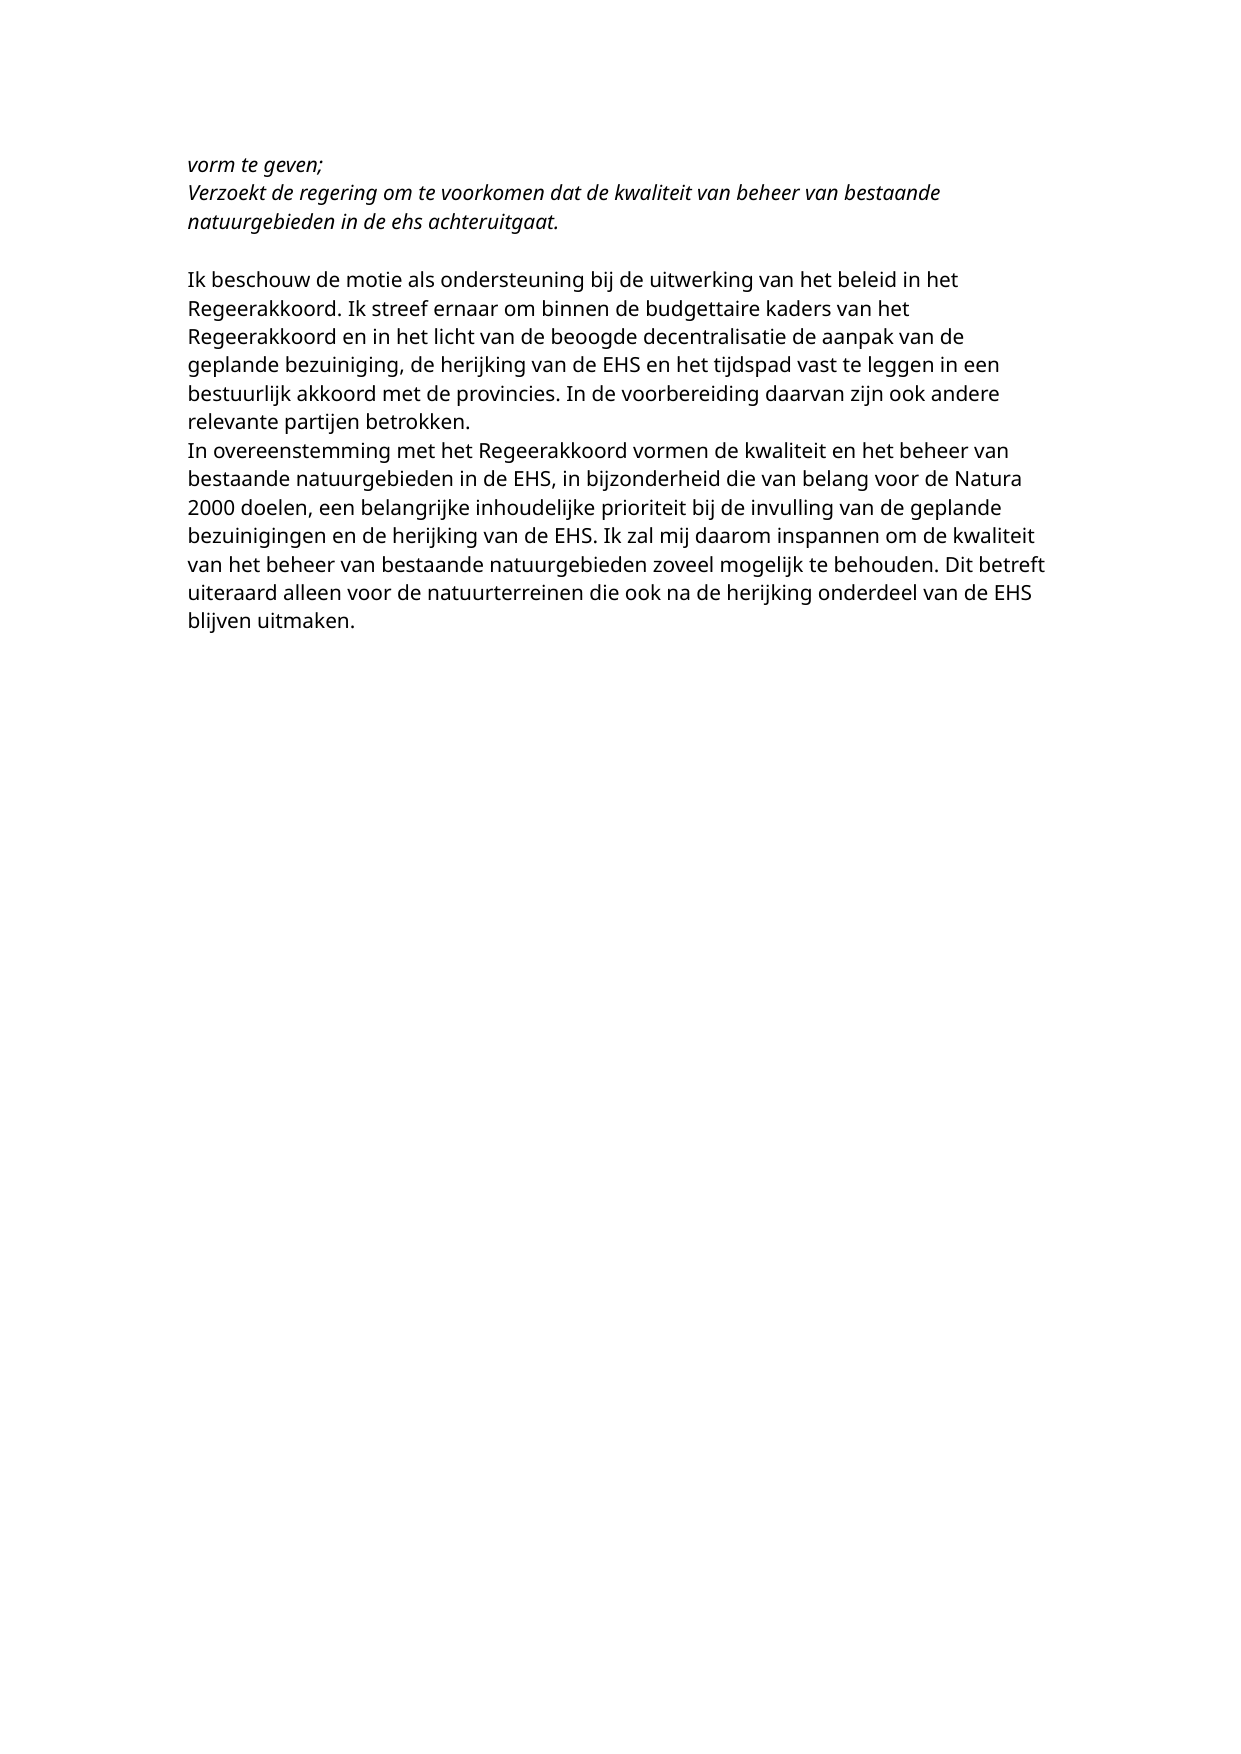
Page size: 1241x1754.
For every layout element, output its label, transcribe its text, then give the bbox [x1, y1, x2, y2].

text Ik beschouw de motie als ondersteuning bij de uitwerking van het beleid in het Regeerakkoord. Ik streef ernaar om binnen de budgettaire kaders van het Regeerakkoord en in het licht van de beoogde decentralisatie de aanpak van de geplande bezuiniging, de herijking van de EHS en het tijdspad vast te leggen in een bestuurlijk akkoord met de provincies. In de voorbereiding daarvan zijn ook andere relevante partijen betrokken. [187, 265, 1053, 436]
text vorm te geven; [187, 150, 1053, 178]
text Verzoekt de regering om te voorkomen dat de kwaliteit van beheer van bestaande natuurgebieden in de ehs achteruitgaat. [187, 178, 1053, 235]
text In overeenstemming met het Regeerakkoord vormen de kwaliteit en het beheer van bestaande natuurgebieden in de EHS, in bijzonderheid die van belang voor de Natura 2000 doelen, een belangrijke inhoudelijke prioriteit bij de invulling van de geplande bezuinigingen en de herijking van de EHS. Ik zal mij daarom inspannen om de kwaliteit van het beheer van bestaande natuurgebieden zoveel mogelijk te behouden. Dit betreft uiteraard alleen voor de natuurterreinen die ook na de herijking onderdeel van de EHS blijven uitmaken. [187, 436, 1053, 635]
